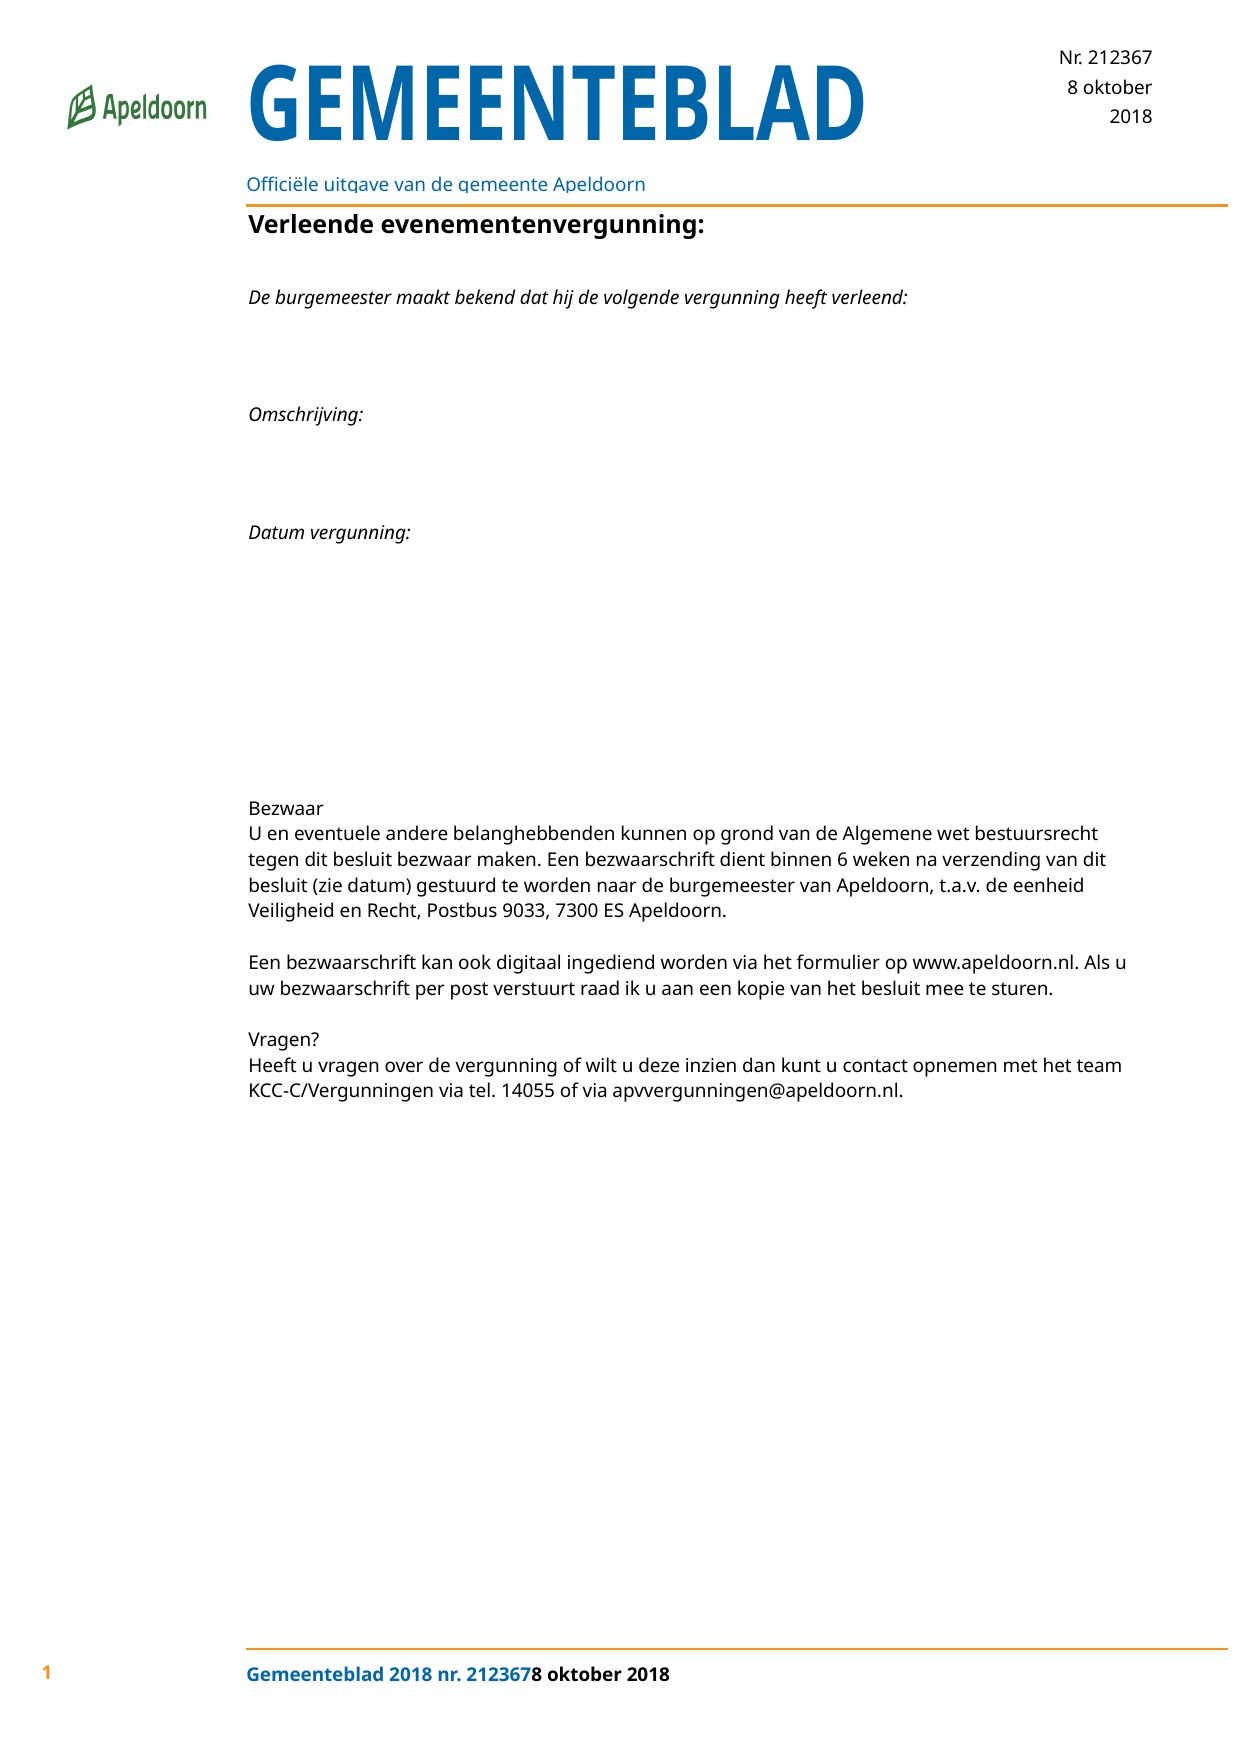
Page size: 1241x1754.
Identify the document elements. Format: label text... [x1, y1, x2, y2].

text Datum vergunning: [248, 519, 1152, 545]
text De burgemeester maakt bekend dat hij de volgende vergunning heeft verleend: [248, 284, 1152, 309]
text Omschrijving: [248, 402, 1152, 427]
text Een bezwaarschrift kan ook digitaal ingediend worden via het formulier op www.apeldoorn.nl. Als u uw bezwaarschrift per post verstuurt raad ik u aan een kopie van het besluit mee te sturen. [248, 949, 1152, 1001]
text Verleende evenementenvergunning: [248, 207, 1152, 241]
text Vragen? [248, 1026, 1152, 1052]
text Heeft u vragen over de vergunning of wilt u deze inzien dan kunt u contact opnemen met het team KCC-C/Vergunningen via tel. 14055 of via apvvergunningen@apeldoorn.nl. [248, 1052, 1152, 1103]
text U en eventuele andere belanghebbenden kunnen op grond van de Algemene wet bestuursrecht tegen dit besluit bezwaar maken. Een bezwaarschrift dient binnen 6 weken na verzending van dit besluit (zie datum) gestuurd te worden naar de burgemeester van Apeldoorn, t.a.v. de eenheid Veiligheid en Recht, Postbus 9033, 7300 ES Apeldoorn. [248, 820, 1152, 923]
text Bezwaar [248, 795, 1152, 820]
picture [41, 47, 231, 172]
